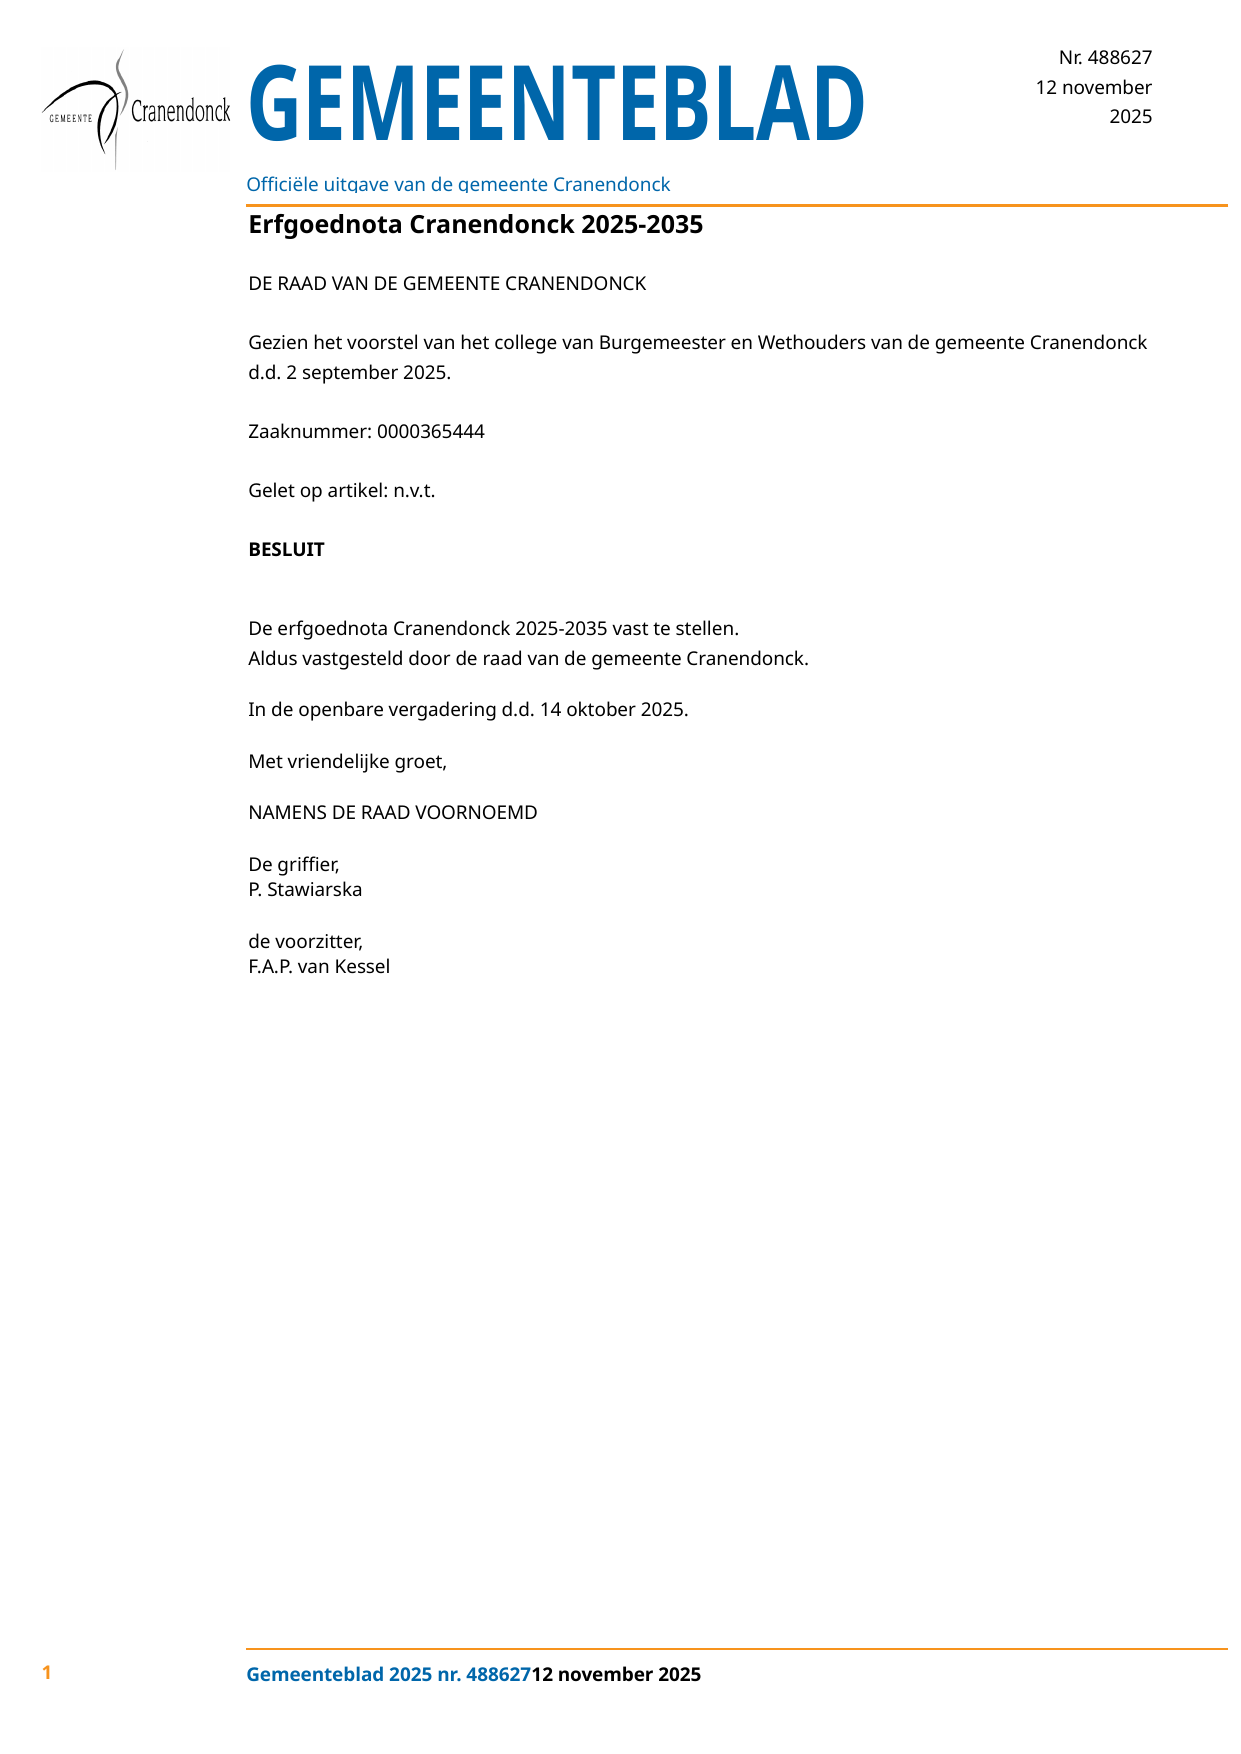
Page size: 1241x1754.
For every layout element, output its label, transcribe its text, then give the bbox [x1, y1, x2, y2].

text P. Stawiarska [248, 877, 1152, 902]
text De griffier, [248, 851, 1152, 877]
text Gelet op artikel: n.v.t. [248, 477, 1152, 503]
text In de openbare vergadering d.d. 14 oktober 2025. [248, 696, 1152, 722]
text Erfgoednota Cranendonck 2025-2035 [248, 207, 1152, 241]
text Met vriendelijke groet, [248, 748, 1152, 774]
text NAMENS DE RAAD VOORNOEMD [248, 799, 1152, 825]
text De erfgoednota Cranendonck 2025-2035 vast te stellen. [248, 615, 1152, 641]
text Zaaknummer: 0000365444 [248, 418, 1152, 444]
text DE RAAD VAN DE GEMEENTE CRANENDONCK [248, 270, 1152, 296]
text Aldus vastgesteld door de raad van de gemeente Cranendonck. [248, 645, 1152, 671]
text de voorzitter, [248, 928, 1152, 954]
text Gezien het voorstel van het college van Burgemeester en Wethouders van de gemeente Cranendonck d.d. 2 september 2025. [248, 329, 1152, 385]
text F.A.P. van Kessel [248, 954, 1152, 979]
picture [41, 47, 231, 172]
text BESLUIT [248, 537, 1152, 562]
